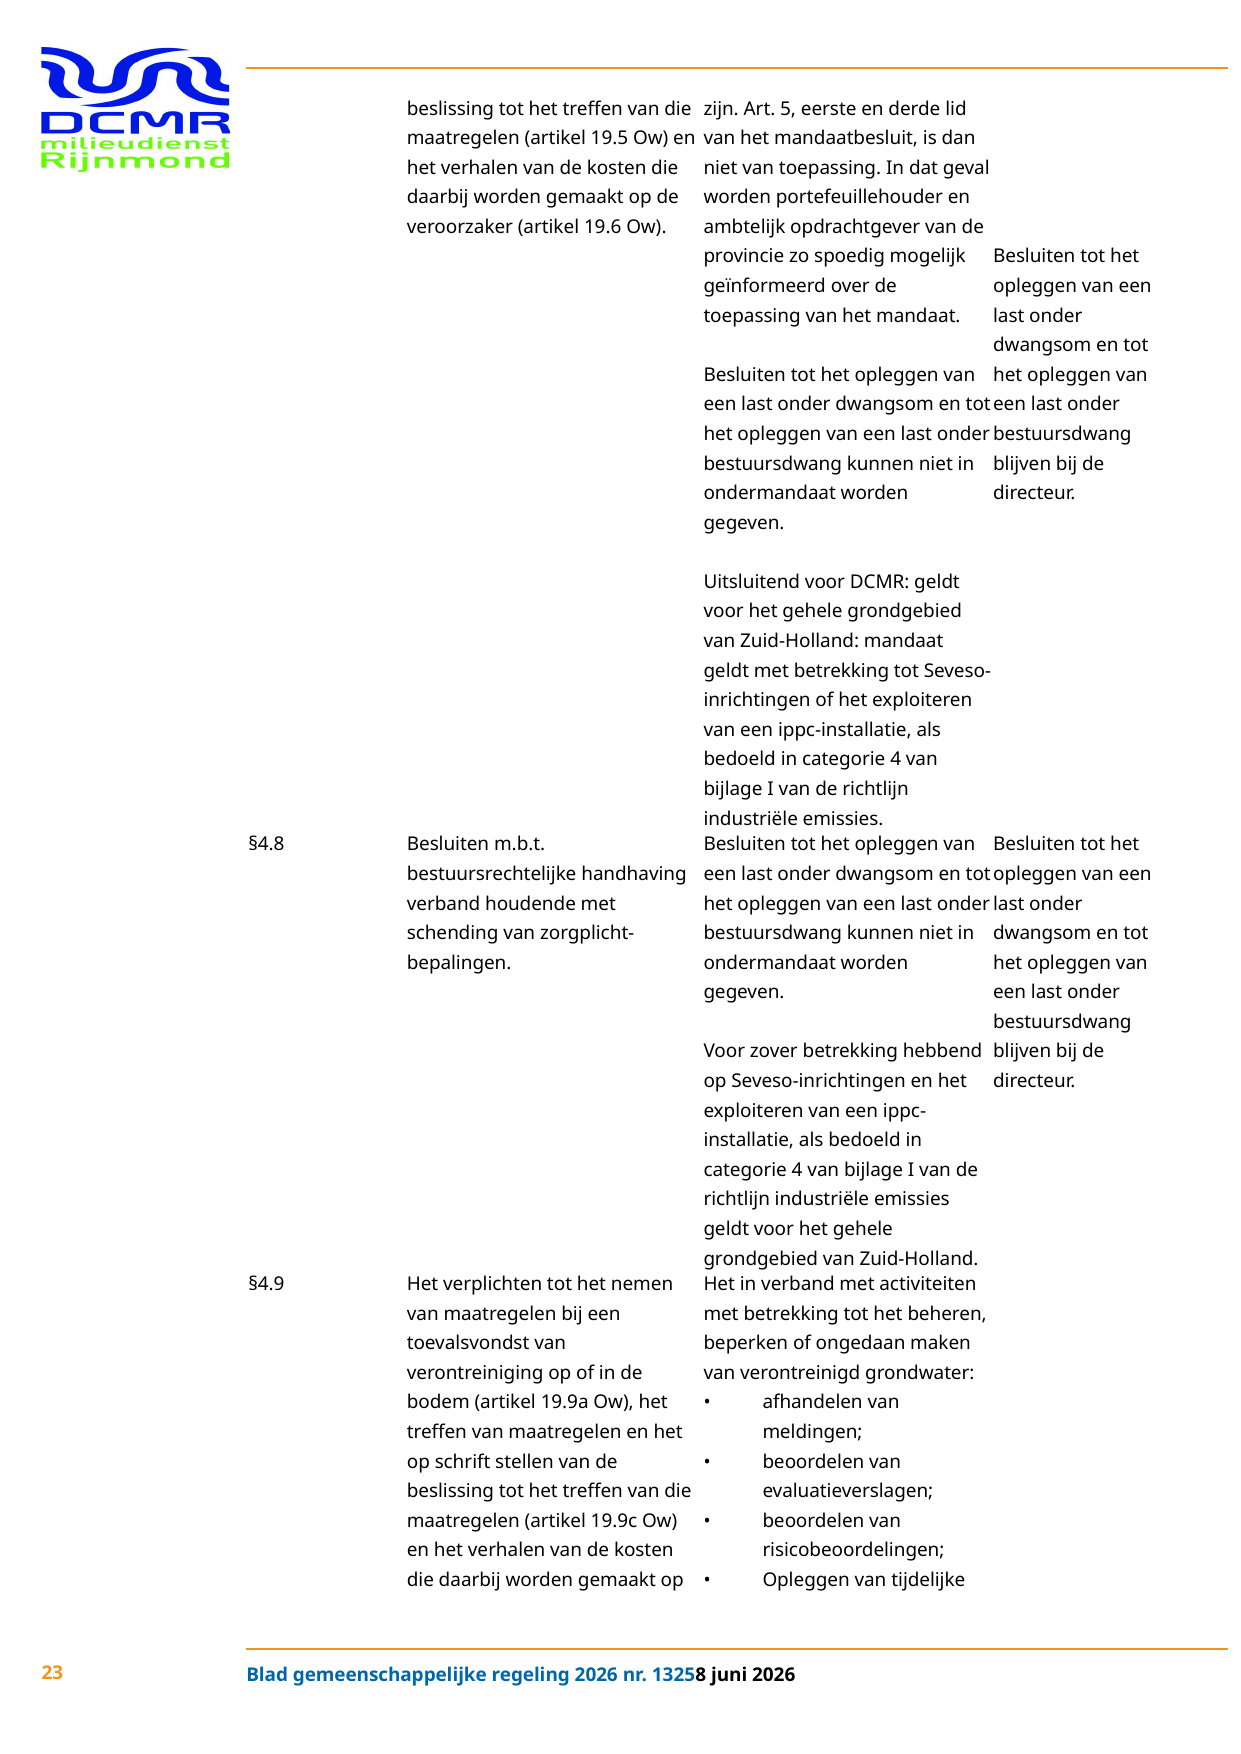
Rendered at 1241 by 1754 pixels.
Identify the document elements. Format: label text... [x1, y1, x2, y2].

table_cell Besluiten tot het opleggen van een last onder dwangsom en tot het opleggen van een last onder bestuursdwang blijven bij de directeur. [993, 95, 1152, 831]
table_cell zijn. Art. 5, eerste en derde lid van het mandaatbesluit, is dan niet van toepassing. In dat geval worden portefeuillehouder en ambtelijk opdrachtgever van de provincie zo spoedig mogelijk geïnformeerd over de toepassing van het mandaat. Besluiten tot het opleggen van een last onder dwangsom en tot het opleggen van een last onder bestuursdwang kunnen niet in ondermandaat worden gegeven. Uitsluitend voor DCMR: geldt voor het gehele grondgebied van Zuid-Holland: mandaat geldt met betrekking tot Seveso-inrichtingen of het exploiteren van een ippc-installatie, als bedoeld in categorie 4 van bijlage I van de richtlijn industriële emissies. [703, 95, 993, 831]
picture [41, 47, 231, 172]
table_cell Het in verband met activiteiten met betrekking tot het beheren, beperken of ongedaan maken van verontreinigd grondwater: afhandelen van meldingen; beoordelen van evaluatieverslagen; beoordelen van risicobeoordelingen; Opleggen van tijdelijke [703, 1270, 993, 1592]
table_cell Het verplichten tot het nemen van maatregelen bij een toevalsvondst van verontreiniging op of in de bodem (artikel 19.9a Ow), het treffen van maatregelen en het op schrift stellen van de beslissing tot het treffen van die maatregelen (artikel 19.9c Ow) en het verhalen van de kosten die daarbij worden gemaakt op [407, 1270, 703, 1592]
table_cell §4.8 [248, 831, 407, 1270]
table_cell Besluiten tot het opleggen van een last onder dwangsom en tot het opleggen van een last onder bestuursdwang kunnen niet in ondermandaat worden gegeven. Voor zover betrekking hebbend op Seveso-inrichtingen en het exploiteren van een ippc-installatie, als bedoeld in categorie 4 van bijlage I van de richtlijn industriële emissies geldt voor het gehele grondgebied van Zuid-Holland. [703, 831, 993, 1270]
table_cell Besluiten m.b.t. bestuursrechtelijke handhaving verband houdende met schending van zorgplicht-bepalingen. [407, 831, 703, 1270]
table_cell [993, 1270, 1152, 1592]
table_cell [248, 95, 407, 831]
table_cell Besluiten tot het opleggen van een last onder dwangsom en tot het opleggen van een last onder bestuursdwang blijven bij de directeur. [993, 831, 1152, 1270]
table_cell §4.9 [248, 1270, 407, 1592]
table_cell beslissing tot het treffen van die maatregelen (artikel 19.5 Ow) en het verhalen van de kosten die daarbij worden gemaakt op de veroorzaker (artikel 19.6 Ow). [407, 95, 703, 831]
